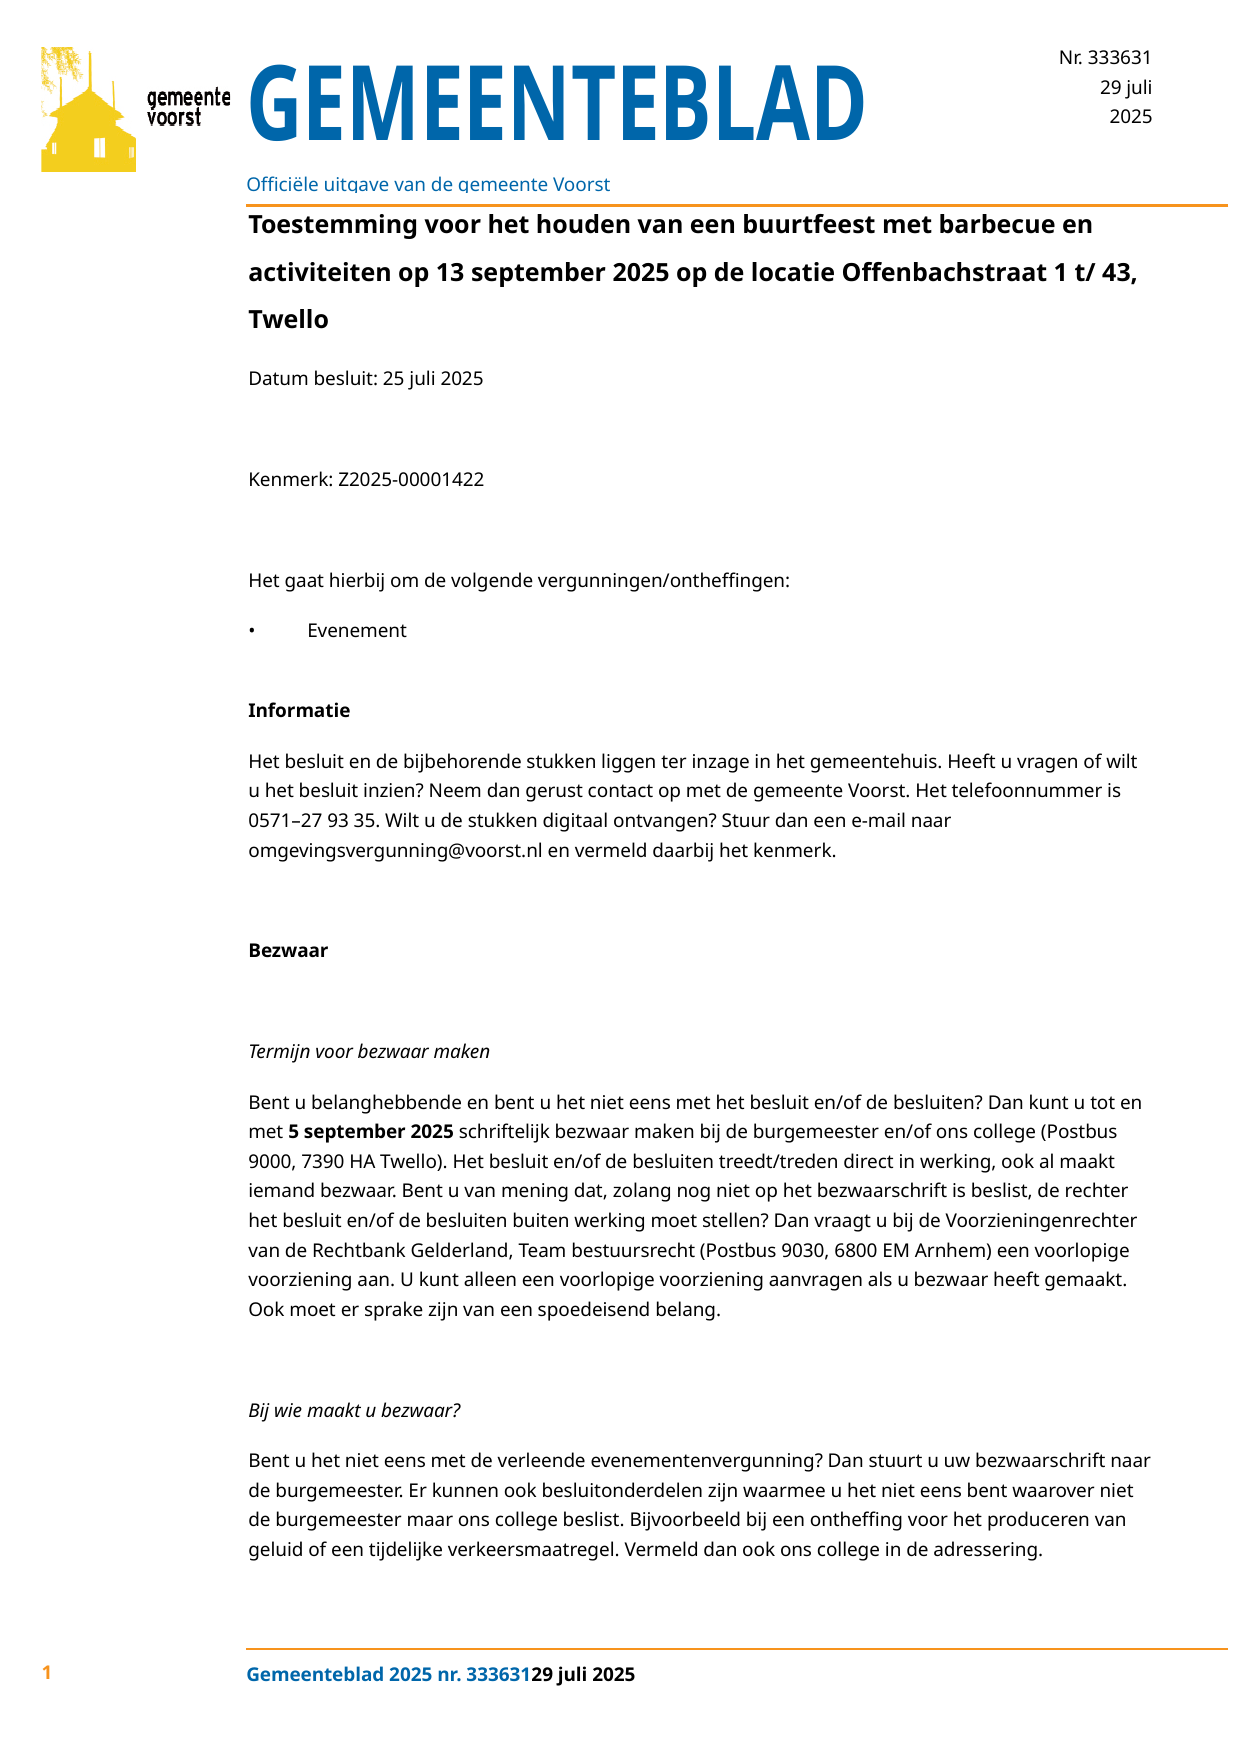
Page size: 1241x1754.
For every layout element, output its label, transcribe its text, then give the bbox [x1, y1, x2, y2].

text Het besluit en de bijbehorende stukken liggen ter inzage in het gemeentehuis. Heeft u vragen of wilt u het besluit inzien? Neem dan gerust contact op met de gemeente Voorst. Het telefoonnummer is 0571–27 93 35. Wilt u de stukken digitaal ontvangen? Stuur dan een e-mail naar omgevingsvergunning@voorst.nl en vermeld daarbij het kenmerk. [248, 748, 1152, 862]
text Bezwaar [248, 938, 1152, 963]
text Datum besluit: 25 juli 2025 [248, 366, 1152, 391]
text Bij wie maakt u bezwaar? [248, 1397, 1152, 1422]
picture [41, 47, 231, 172]
text Kenmerk: Z2025-00001422 [248, 466, 1152, 492]
text Termijn voor bezwaar maken [248, 1038, 1152, 1064]
list Evenement [248, 618, 1152, 643]
text Informatie [248, 698, 1152, 723]
text Bent u het niet eens met de verleende evenementenvergunning? Dan stuurt u uw bezwaarschrift naar de burgemeester. Er kunnen ook besluitonderdelen zijn waarmee u het niet eens bent waarover niet de burgemeester maar ons college beslist. Bijvoorbeeld bij een ontheffing voor het produceren van geluid of een tijdelijke verkeersmaatregel. Vermeld dan ook ons college in de adressering. [248, 1447, 1152, 1562]
text Het gaat hierbij om de volgende vergunningen/ontheffingen: [248, 567, 1152, 593]
text Bent u belanghebbende en bent u het niet eens met het besluit en/of de besluiten? Dan kunt u tot en met 5 september 2025 schriftelijk bezwaar maken bij de burgemeester en/of ons college (Postbus 9000, 7390 HA Twello). Het besluit en/of de besluiten treedt/treden direct in werking, ook al maakt iemand bezwaar. Bent u van mening dat, zolang nog niet op het bezwaarschrift is beslist, de rechter het besluit en/of de besluiten buiten werking moet stellen? Dan vraagt u bij de Voorzieningenrechter van de Rechtbank Gelderland, Team bestuursrecht (Postbus 9030, 6800 EM Arnhem) een voorlopige voorziening aan. U kunt alleen een voorlopige voorziening aanvragen als u bezwaar heeft gemaakt. Ook moet er sprake zijn van een spoedeisend belang. [248, 1089, 1152, 1322]
text Toestemming voor het houden van een buurtfeest met barbecue en activiteiten op 13 september 2025 op de locatie Offenbachstraat 1 t/ 43, Twello [248, 207, 1152, 336]
